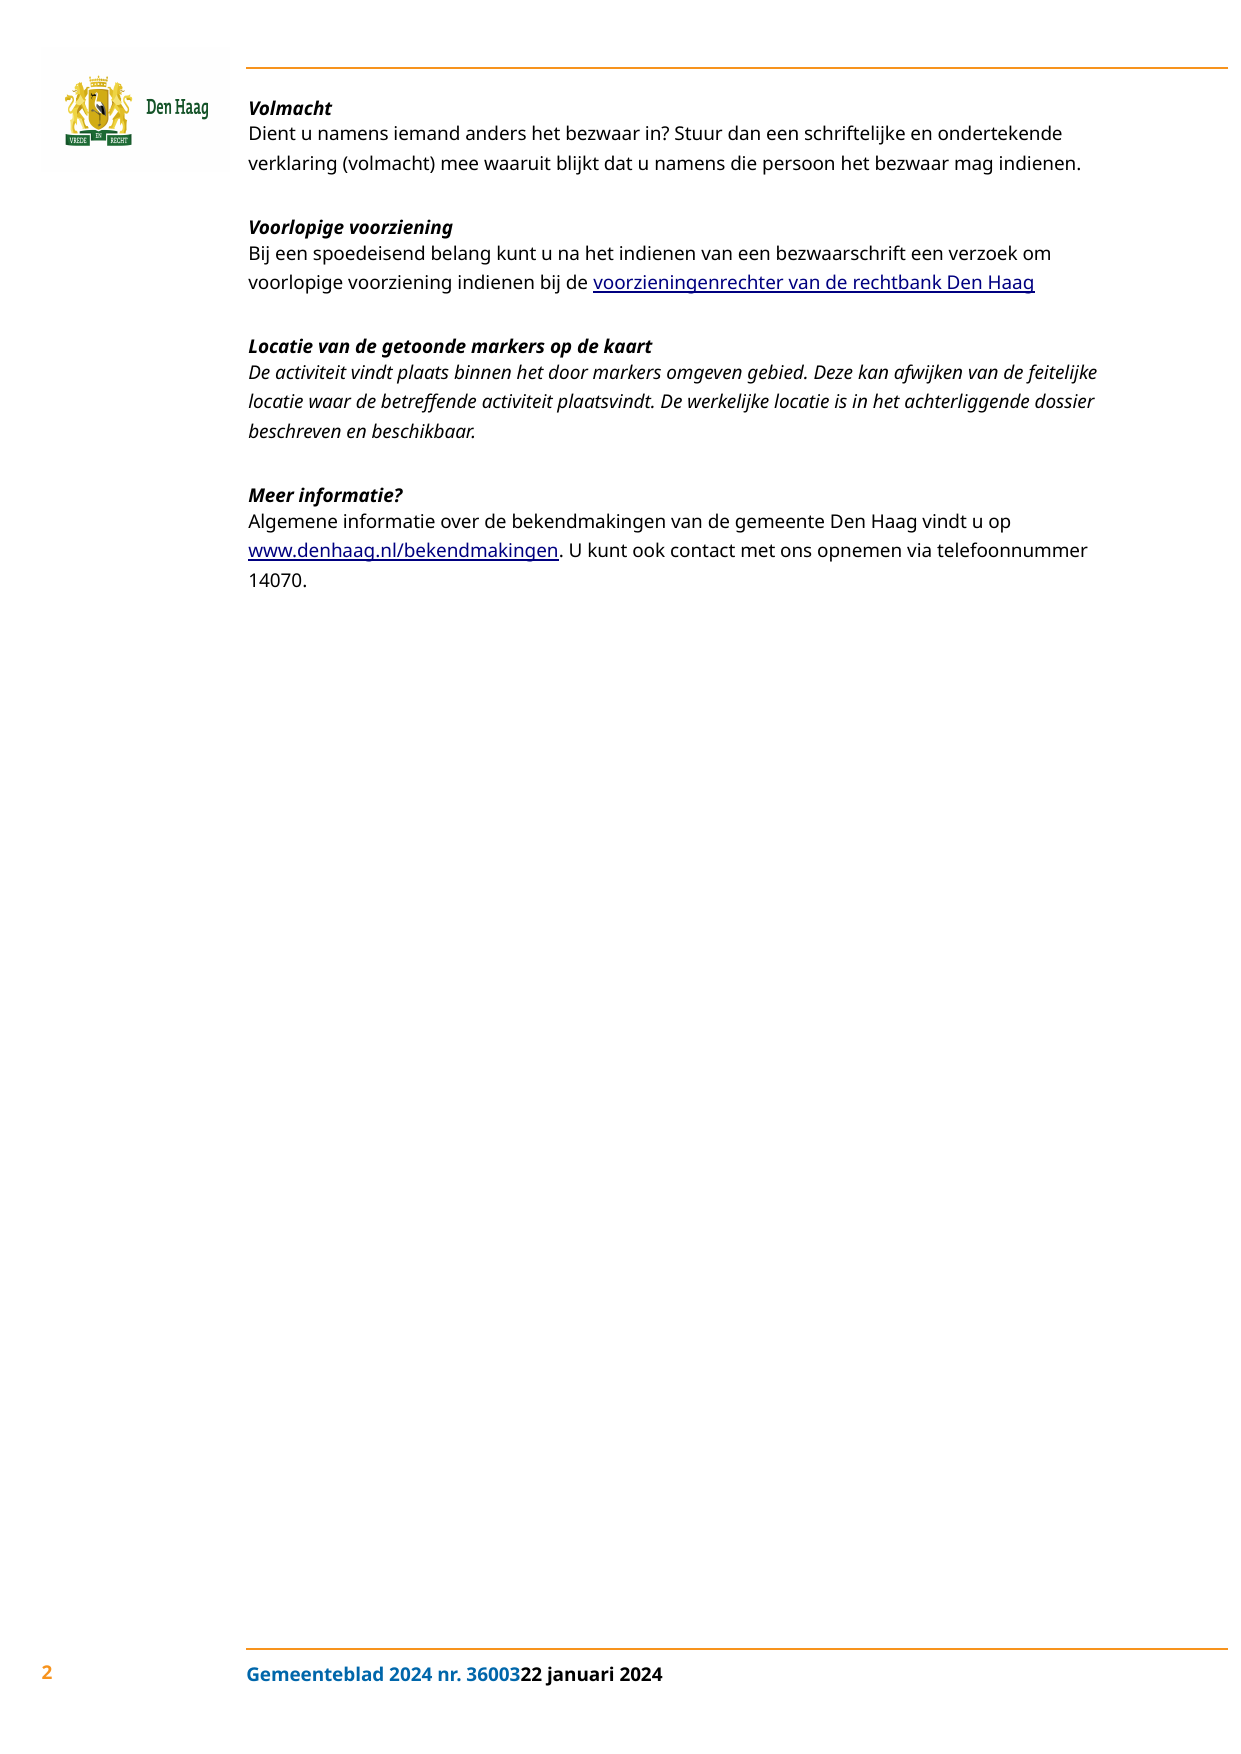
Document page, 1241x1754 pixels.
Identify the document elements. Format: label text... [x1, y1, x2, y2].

picture [41, 47, 231, 172]
text De activiteit vindt plaats binnen het door markers omgeven gebied. Deze kan afwijken van de feitelijke locatie waar de betreffende activiteit plaatsvindt. De werkelijke locatie is in het achterliggende dossier beschreven en beschikbaar. [248, 359, 1152, 444]
text Volmacht [248, 95, 1152, 121]
text Meer informatie? [248, 482, 1152, 508]
text Bij een spoedeisend belang kunt u na het indienen van een bezwaarschrift een verzoek om voorlopige voorziening indienen bij de voorzieningenrechter van de rechtbank Den Haag [248, 240, 1152, 295]
text Algemene informatie over de bekendmakingen van de gemeente Den Haag vindt u op www.denhaag.nl/bekendmakingen. U kunt ook contact met ons opnemen via telefoonnummer 14070. [248, 508, 1152, 593]
text Locatie van de getoonde markers op de kaart [248, 333, 1152, 359]
text Dient u namens iemand anders het bezwaar in? Stuur dan een schriftelijke en ondertekende verklaring (volmacht) mee waaruit blijkt dat u namens die persoon het bezwaar mag indienen. [248, 121, 1152, 176]
text Voorlopige voorziening [248, 214, 1152, 240]
